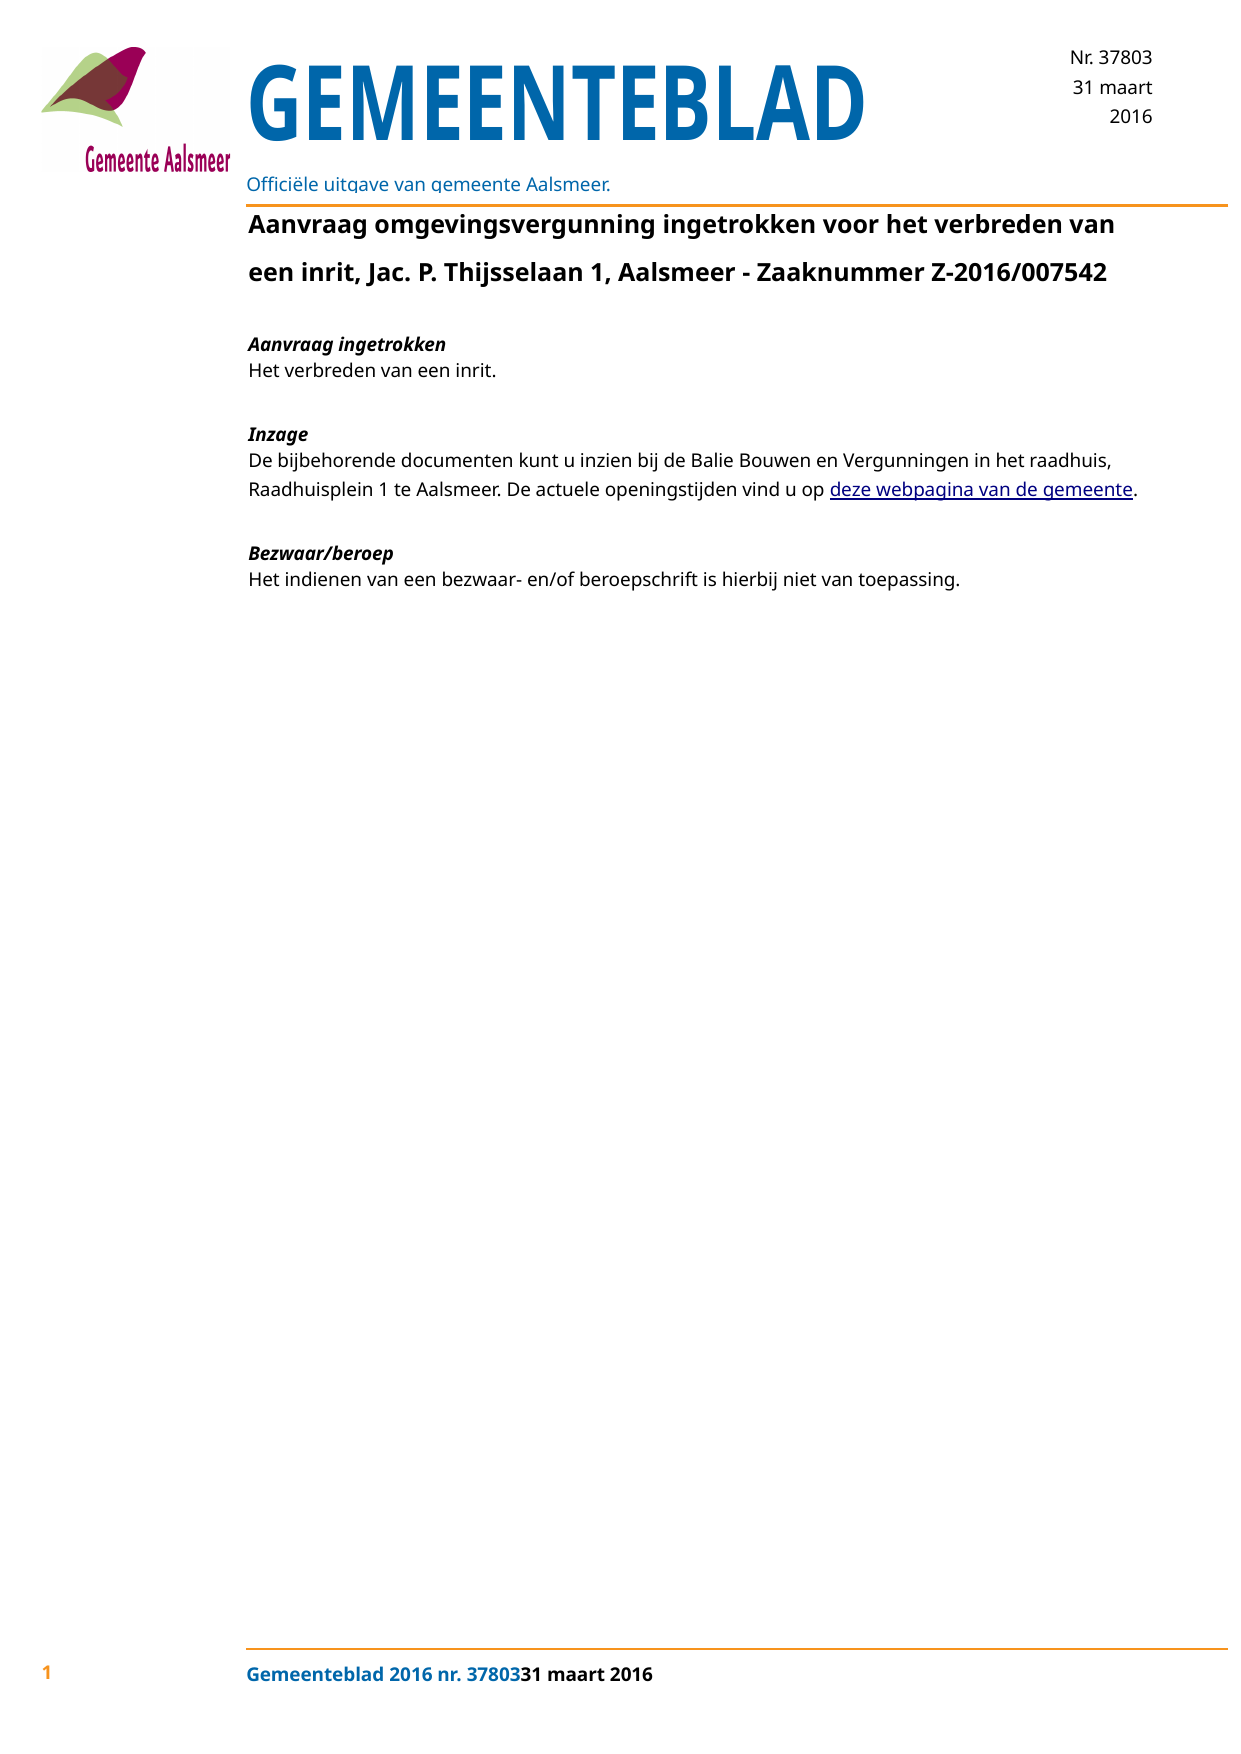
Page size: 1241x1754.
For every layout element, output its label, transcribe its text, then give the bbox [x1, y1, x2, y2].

text Aanvraag ingetrokken [248, 331, 1152, 357]
text Het indienen van een bezwaar- en/of beroepschrift is hierbij niet van toepassing. [248, 566, 1152, 592]
text Aanvraag omgevingsvergunning ingetrokken voor het verbreden van een inrit, Jac. P. Thijsselaan 1, Aalsmeer - Zaaknummer Z-2016/007542 [248, 207, 1152, 288]
text Inzage [248, 421, 1152, 447]
text Het verbreden van een inrit. [248, 357, 1152, 383]
picture [41, 47, 231, 172]
text Bezwaar/beroep [248, 540, 1152, 566]
text De bijbehorende documenten kunt u inzien bij de Balie Bouwen en Vergunningen in het raadhuis, Raadhuisplein 1 te Aalsmeer. De actuele openingstijden vind u op deze webpagina van de gemeente. [248, 447, 1152, 502]
